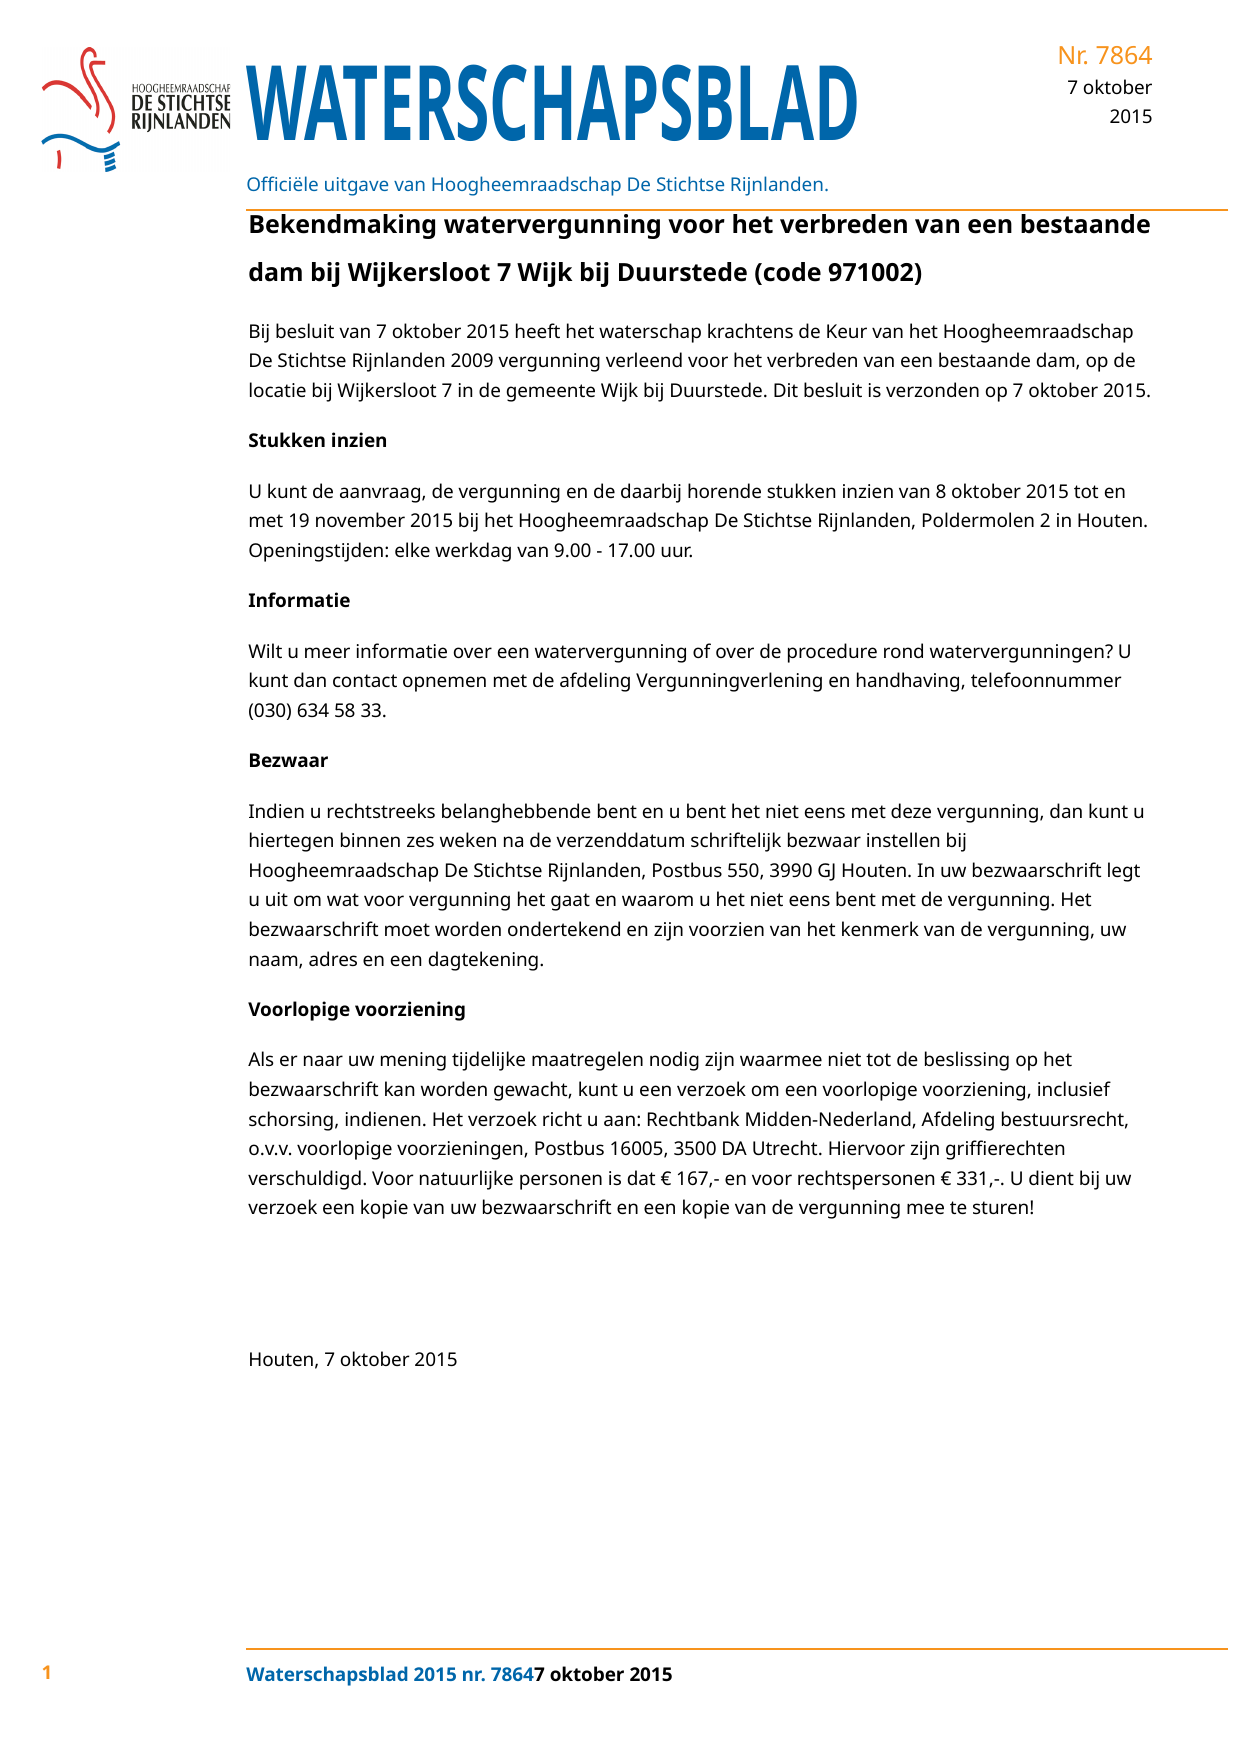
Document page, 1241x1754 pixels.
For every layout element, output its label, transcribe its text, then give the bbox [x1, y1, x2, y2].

text Als er naar uw mening tijdelijke maatregelen nodig zijn waarmee niet tot de beslissing op het bezwaarschrift kan worden gewacht, kunt u een verzoek om een voorlopige voorziening, inclusief schorsing, indienen. Het verzoek richt u aan: Rechtbank Midden-Nederland, Afdeling bestuursrecht, o.v.v. voorlopige voorzieningen, Postbus 16005, 3500 DA Utrecht. Hiervoor zijn griffierechten verschuldigd. Voor natuurlijke personen is dat € 167,- en voor rechtspersonen € 331,-. U dient bij uw verzoek een kopie van uw bezwaarschrift en een kopie van de vergunning mee te sturen! [248, 1047, 1152, 1220]
text Houten, 7 oktober 2015 [248, 1346, 1152, 1372]
text U kunt de aanvraag, de vergunning en de daarbij horende stukken inzien van 8 oktober 2015 tot en met 19 november 2015 bij het Hoogheemraadschap De Stichtse Rijnlanden, Poldermolen 2 in Houten. Openingstijden: elke werkdag van 9.00 - 17.00 uur. [248, 478, 1152, 563]
text Bezwaar [248, 747, 1152, 773]
text Informatie [248, 587, 1152, 613]
text Wilt u meer informatie over een watervergunning of over de procedure rond watervergunningen? U kunt dan contact opnemen met de afdeling Vergunningverlening en handhaving, telefoonnummer (030) 634 58 33. [248, 638, 1152, 723]
picture [41, 47, 231, 172]
text Bij besluit van 7 oktober 2015 heeft het waterschap krachtens de Keur van het Hoogheemraadschap De Stichtse Rijnlanden 2009 vergunning verleend voor het verbreden van een bestaande dam, op de locatie bij Wijkersloot 7 in de gemeente Wijk bij Duurstede. Dit besluit is verzonden op 7 oktober 2015. [248, 318, 1152, 403]
text Stukken inzien [248, 427, 1152, 453]
text Bekendmaking watervergunning voor het verbreden van een bestaande dam bij Wijkersloot 7 Wijk bij Duurstede (code 971002) [248, 211, 1152, 288]
text Indien u rechtstreeks belanghebbende bent en u bent het niet eens met deze vergunning, dan kunt u hiertegen binnen zes weken na de verzenddatum schriftelijk bezwaar instellen bij Hoogheemraadschap De Stichtse Rijnlanden, Postbus 550, 3990 GJ Houten. In uw bezwaarschrift legt u uit om wat voor vergunning het gaat en waarom u het niet eens bent met de vergunning. Het bezwaarschrift moet worden ondertekend en zijn voorzien van het kenmerk van de vergunning, uw naam, adres en een dagtekening. [248, 798, 1152, 972]
text Voorlopige voorziening [248, 996, 1152, 1022]
